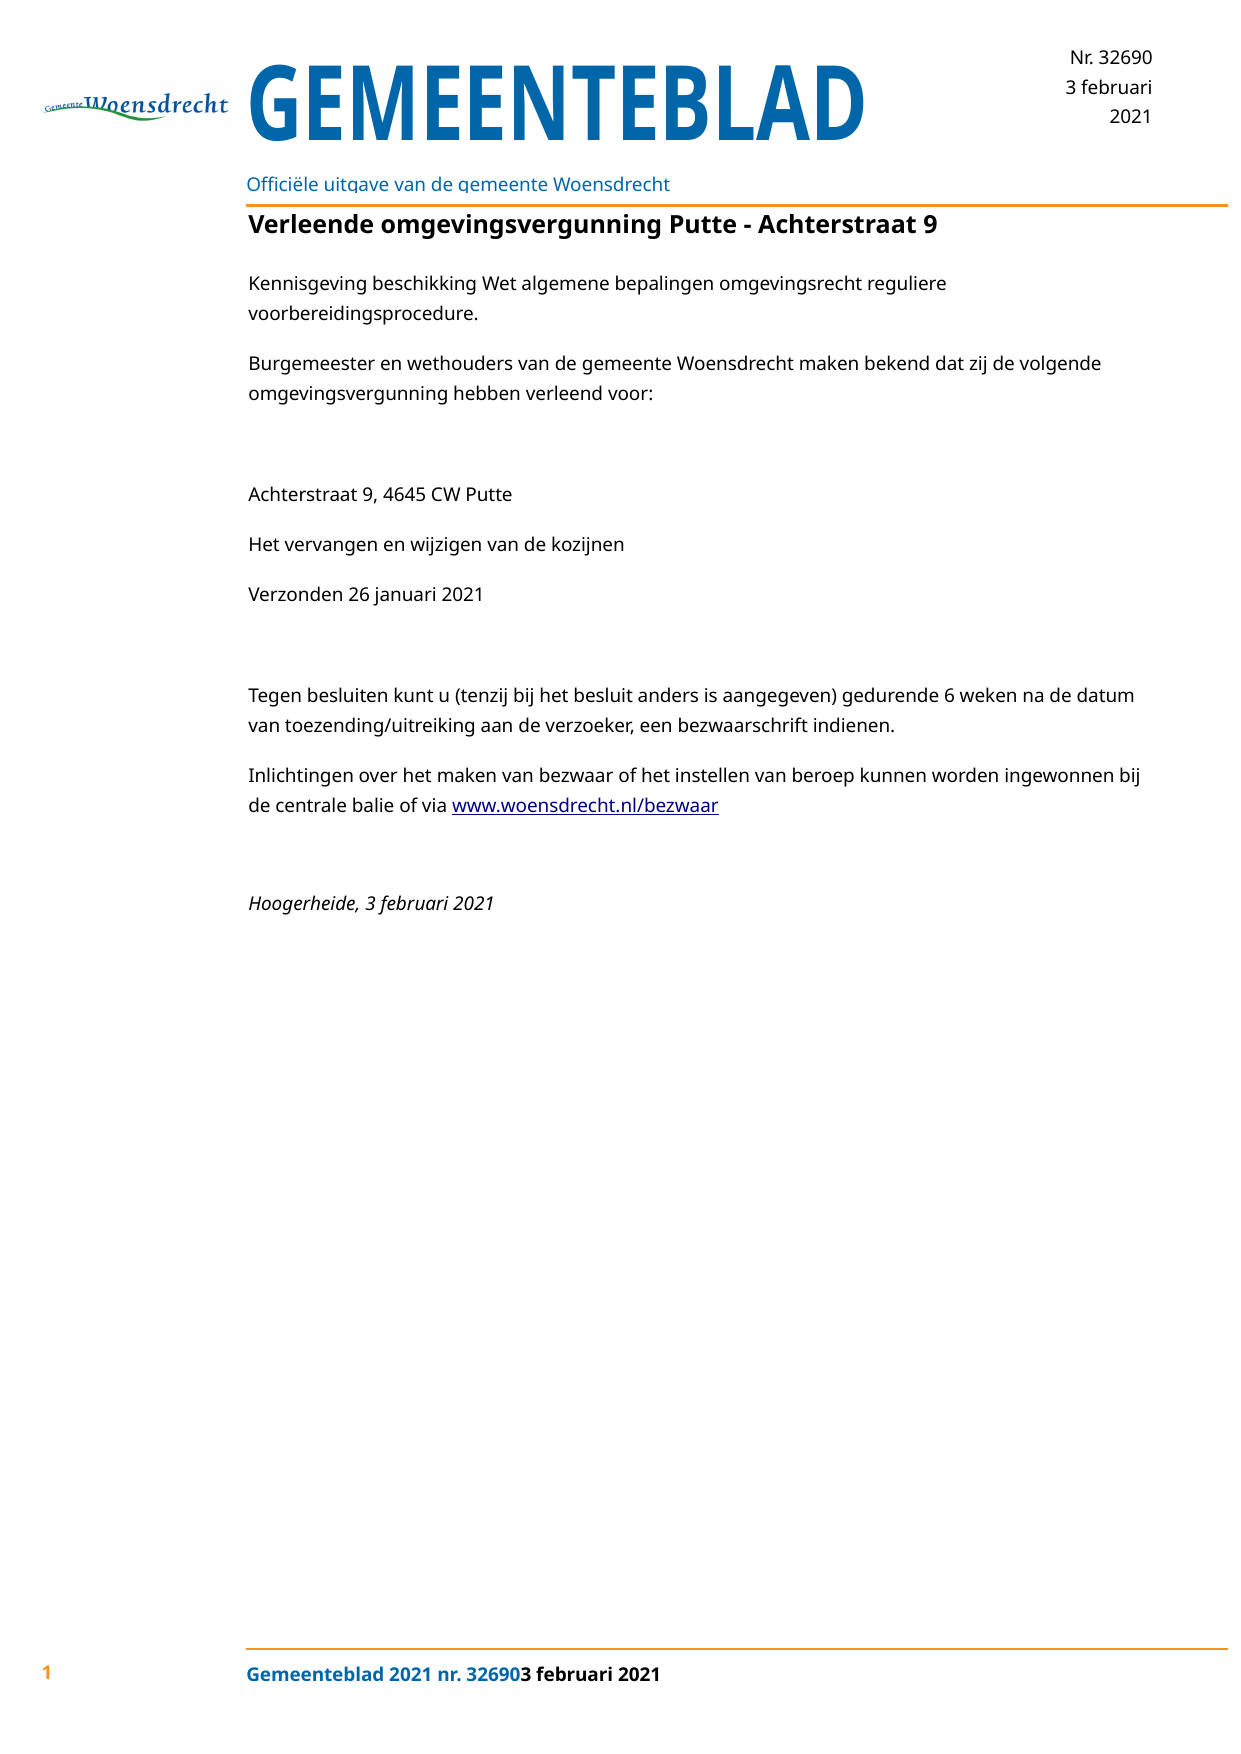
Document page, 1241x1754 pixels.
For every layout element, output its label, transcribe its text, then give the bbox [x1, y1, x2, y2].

text Hoogerheide, 3 februari 2021 [248, 890, 1152, 916]
text Inlichtingen over het maken van bezwaar of het instellen van beroep kunnen worden ingewonnen bij de centrale balie of via www.woensdrecht.nl/bezwaar [248, 762, 1152, 818]
text Verleende omgevingsvergunning Putte - Achterstraat 9 [248, 207, 1152, 241]
text Burgemeester en wethouders van de gemeente Woensdrecht maken bekend dat zij de volgende omgevingsvergunning hebben verleend voor: [248, 350, 1152, 406]
text Verzonden 26 januari 2021 [248, 582, 1152, 607]
text Tegen besluiten kunt u (tenzij bij het besluit anders is aangegeven) gedurende 6 weken na de datum van toezending/uitreiking aan de verzoeker, een bezwaarschrift indienen. [248, 682, 1152, 738]
text Achterstraat 9, 4645 CW Putte [248, 481, 1152, 506]
text Kennisgeving beschikking Wet algemene bepalingen omgevingsrecht reguliere voorbereidingsprocedure. [248, 270, 1152, 326]
picture [41, 47, 231, 172]
text Het vervangen en wijzigen van de kozijnen [248, 531, 1152, 557]
